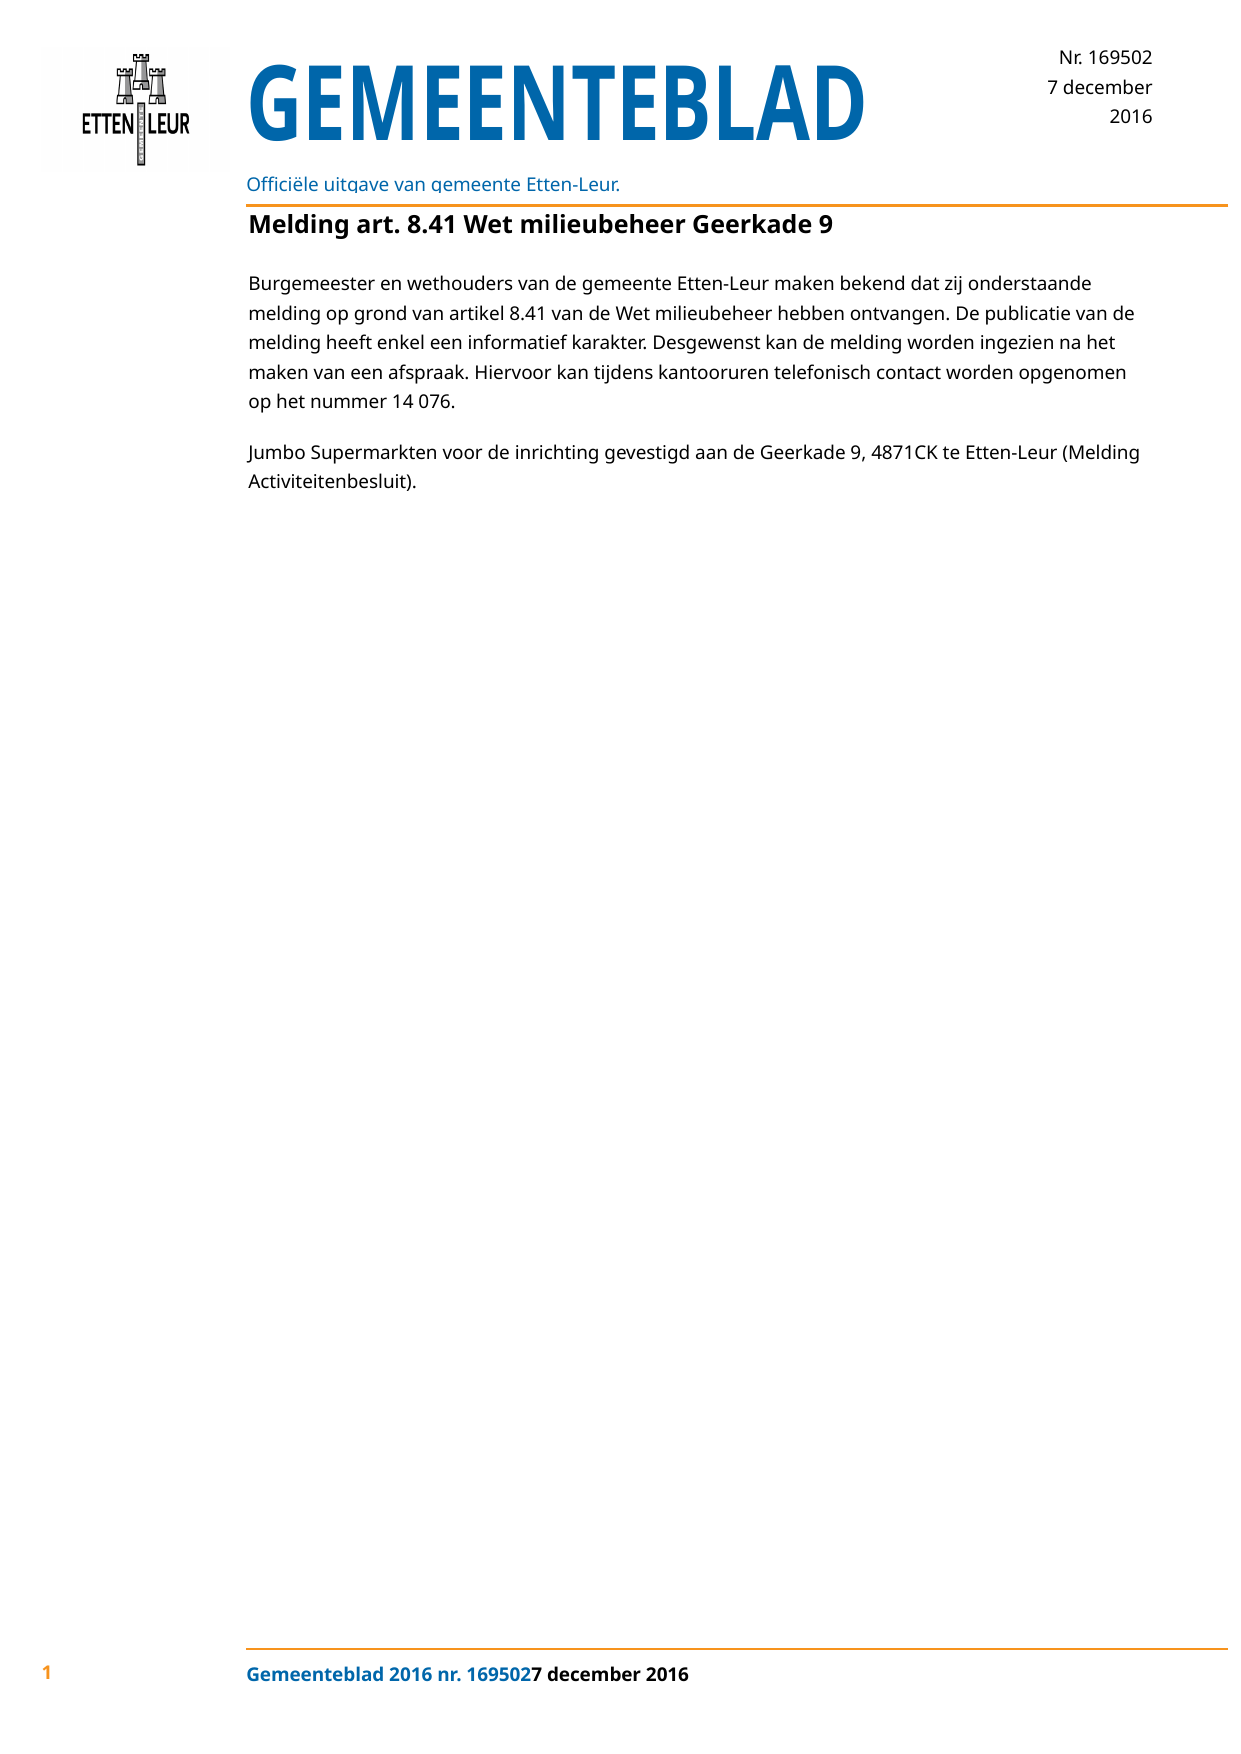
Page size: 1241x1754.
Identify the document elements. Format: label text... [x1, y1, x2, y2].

picture [41, 47, 231, 172]
text Jumbo Supermarkten voor de inrichting gevestigd aan de Geerkade 9, 4871CK te Etten-Leur (Melding Activiteitenbesluit). [248, 439, 1152, 494]
text Melding art. 8.41 Wet milieubeheer Geerkade 9 [248, 207, 1152, 241]
text Burgemeester en wethouders van de gemeente Etten-Leur maken bekend dat zij onderstaande melding op grond van artikel 8.41 van de Wet milieubeheer hebben ontvangen. De publicatie van de melding heeft enkel een informatief karakter. Desgewenst kan de melding worden ingezien na het maken van een afspraak. Hiervoor kan tijdens kantooruren telefonisch contact worden opgenomen op het nummer 14 076. [248, 270, 1152, 414]
